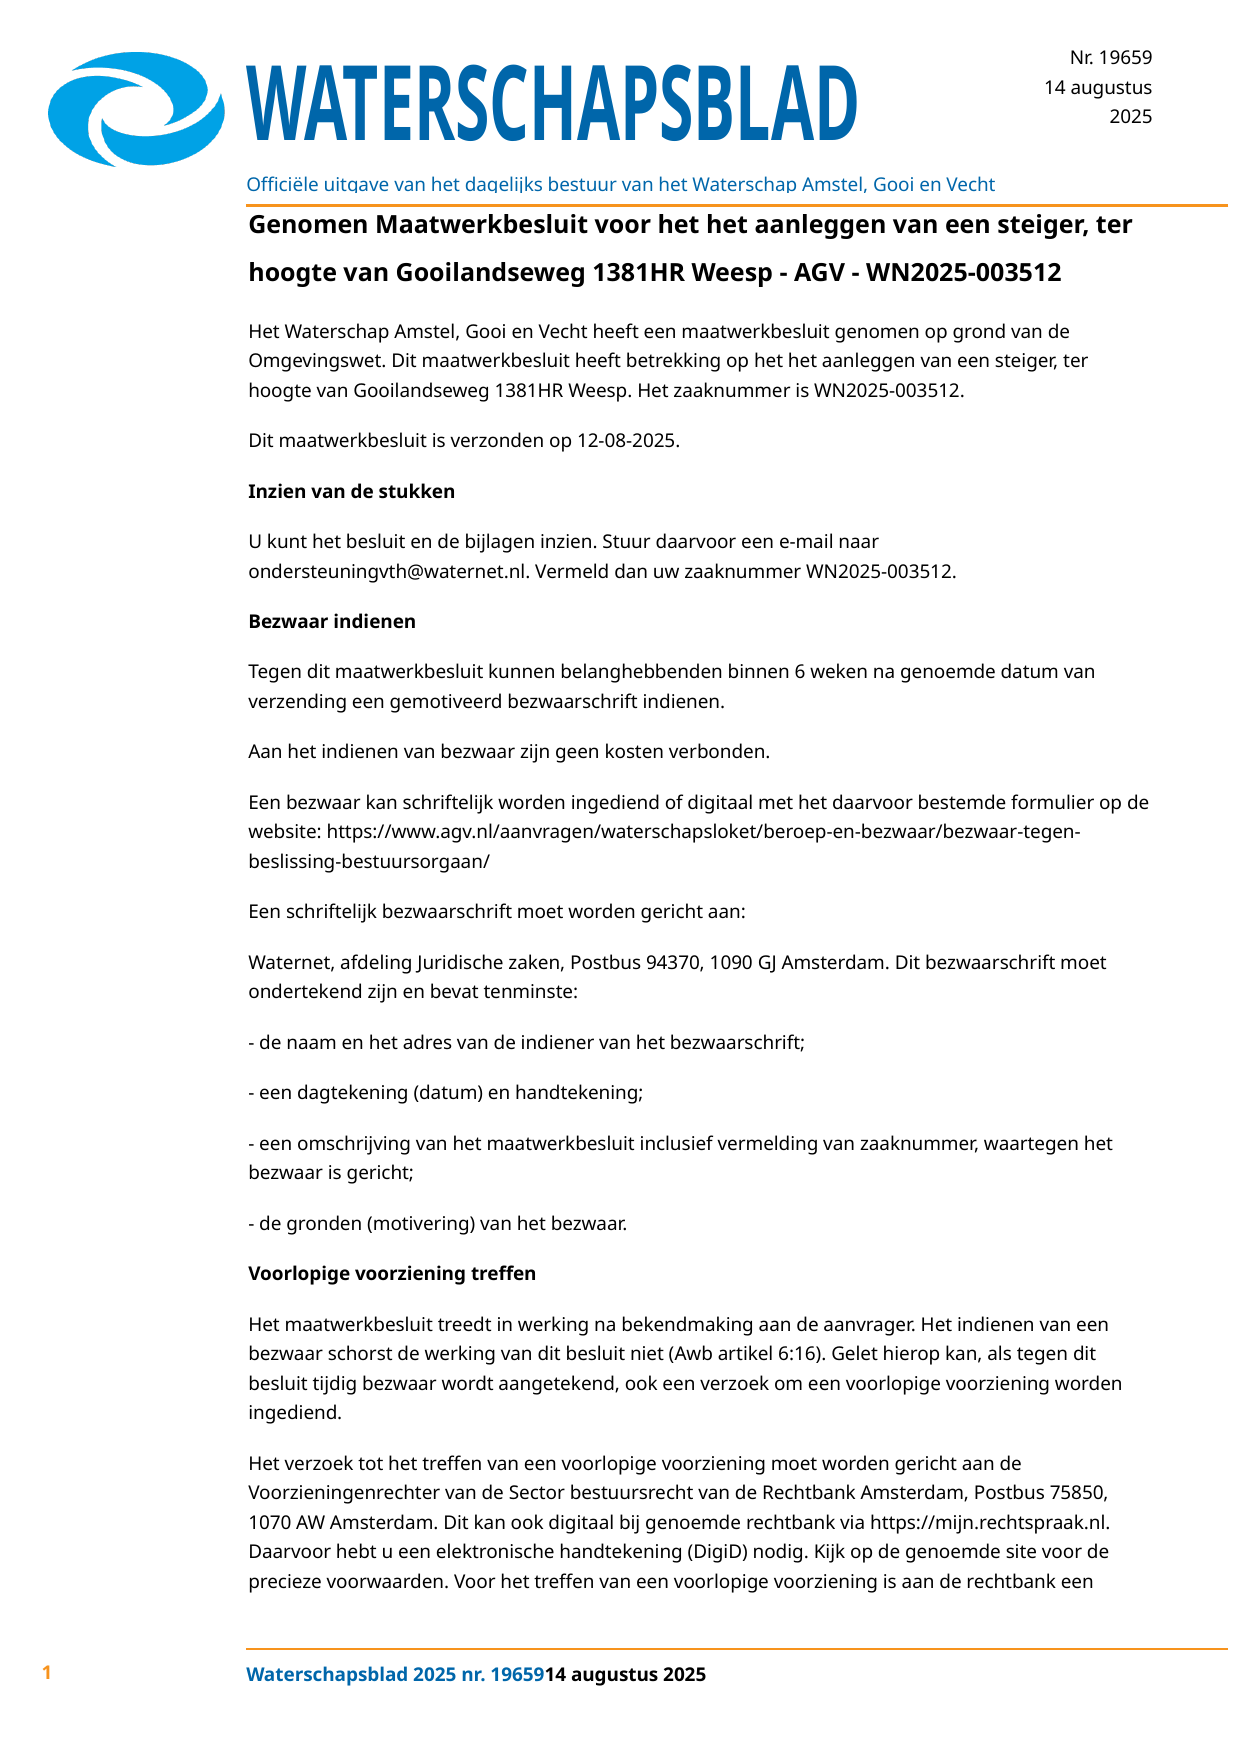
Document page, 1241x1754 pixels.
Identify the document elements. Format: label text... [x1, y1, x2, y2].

text Waternet, afdeling Juridische zaken, Postbus 94370, 1090 GJ Amsterdam. Dit bezwaarschrift moet ondertekend zijn en bevat tenminste: [248, 949, 1152, 1004]
text Het maatwerkbesluit treedt in werking na bekendmaking aan de aanvrager. Het indienen van een bezwaar schorst de werking van dit besluit niet (Awb artikel 6:16). Gelet hierop kan, als tegen dit besluit tijdig bezwaar wordt aangetekend, ook een verzoek om een voorlopige voorziening worden ingediend. [248, 1311, 1152, 1425]
text Bezwaar indienen [248, 608, 1152, 634]
text Tegen dit maatwerkbesluit kunnen belanghebbenden binnen 6 weken na genoemde datum van verzending een gemotiveerd bezwaarschrift indienen. [248, 659, 1152, 714]
picture [41, 47, 231, 172]
text U kunt het besluit en de bijlagen inzien. Stuur daarvoor een e-mail naar ondersteuningvth@waternet.nl. Vermeld dan uw zaaknummer WN2025-003512. [248, 528, 1152, 584]
text Het Waterschap Amstel, Gooi en Vecht heeft een maatwerkbesluit genomen op grond van de Omgevingswet. Dit maatwerkbesluit heeft betrekking op het het aanleggen van een steiger, ter hoogte van Gooilandseweg 1381HR Weesp. Het zaaknummer is WN2025-003512. [248, 318, 1152, 403]
text Genomen Maatwerkbesluit voor het het aanleggen van een steiger, ter hoogte van Gooilandseweg 1381HR Weesp - AGV - WN2025-003512 [248, 207, 1152, 288]
text Het verzoek tot het treffen van een voorlopige voorziening moet worden gericht aan de Voorzieningenrechter van de Sector bestuursrecht van de Rechtbank Amsterdam, Postbus 75850, 1070 AW Amsterdam. Dit kan ook digitaal bij genoemde rechtbank via https://mijn.rechtspraak.nl. Daarvoor hebt u een elektronische handtekening (DigiD) nodig. Kijk op de genoemde site voor de precieze voorwaarden. Voor het treffen van een voorlopige voorziening is aan de rechtbank een [248, 1450, 1152, 1594]
text - de gronden (motivering) van het bezwaar. [248, 1210, 1152, 1236]
text Voorlopige voorziening treffen [248, 1260, 1152, 1286]
text - een dagtekening (datum) en handtekening; [248, 1079, 1152, 1105]
text Een bezwaar kan schriftelijk worden ingediend of digitaal met het daarvoor bestemde formulier op de website: https://www.agv.nl/aanvragen/waterschapsloket/beroep-en-bezwaar/bezwaar-tegen-beslissing-bestuursorgaan/ [248, 789, 1152, 874]
text Aan het indienen van bezwaar zijn geen kosten verbonden. [248, 739, 1152, 764]
text - een omschrijving van het maatwerkbesluit inclusief vermelding van zaaknummer, waartegen het bezwaar is gericht; [248, 1130, 1152, 1185]
text Inzien van de stukken [248, 478, 1152, 504]
text Een schriftelijk bezwaarschrift moet worden gericht aan: [248, 899, 1152, 924]
text Dit maatwerkbesluit is verzonden op 12-08-2025. [248, 427, 1152, 453]
text - de naam en het adres van de indiener van het bezwaarschrift; [248, 1029, 1152, 1055]
